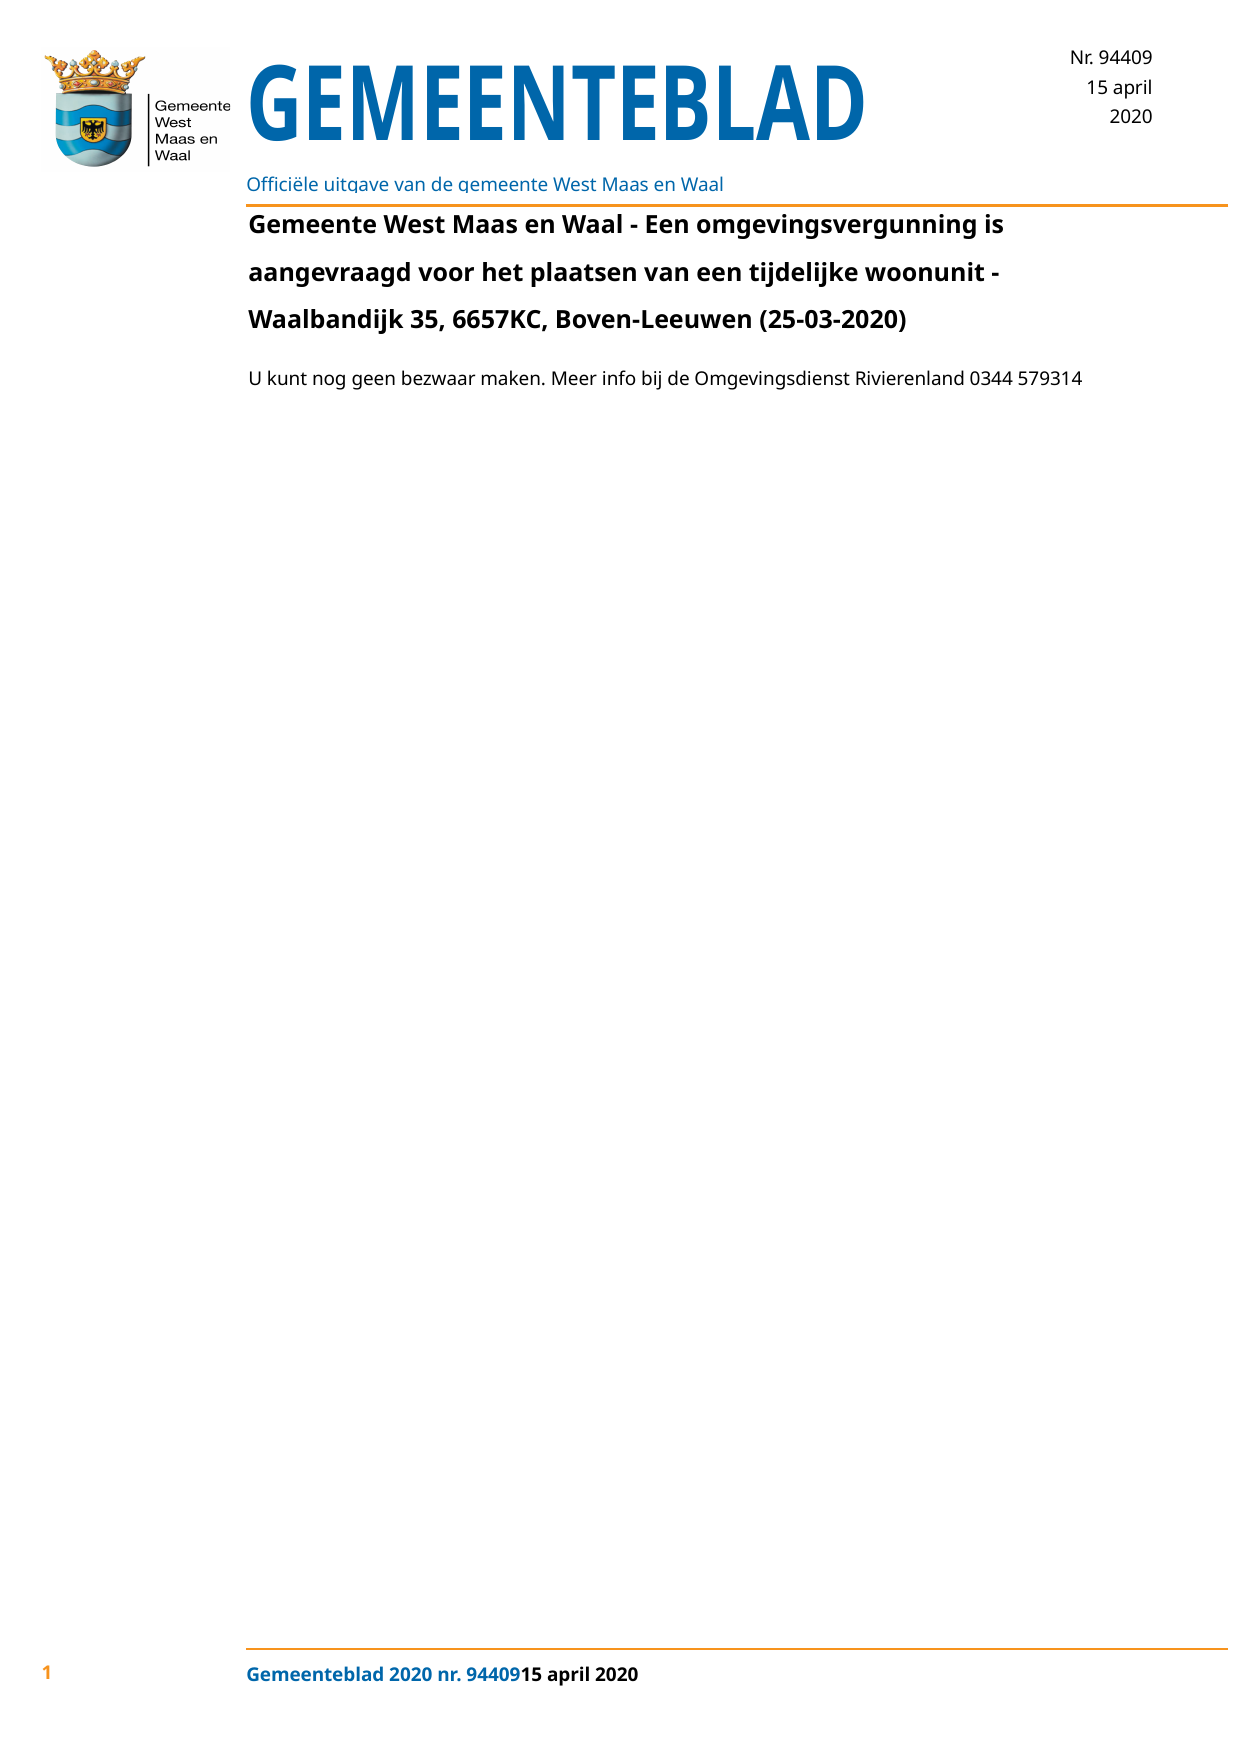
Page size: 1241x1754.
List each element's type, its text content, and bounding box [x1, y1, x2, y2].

text Gemeente West Maas en Waal - Een omgevingsvergunning is aangevraagd voor het plaatsen van een tijdelijke woonunit - Waalbandijk 35, 6657KC, Boven-Leeuwen (25-03-2020) [248, 207, 1152, 336]
text U kunt nog geen bezwaar maken. Meer info bij de Omgevingsdienst Rivierenland 0344 579314 [248, 366, 1152, 391]
picture [41, 47, 231, 172]
